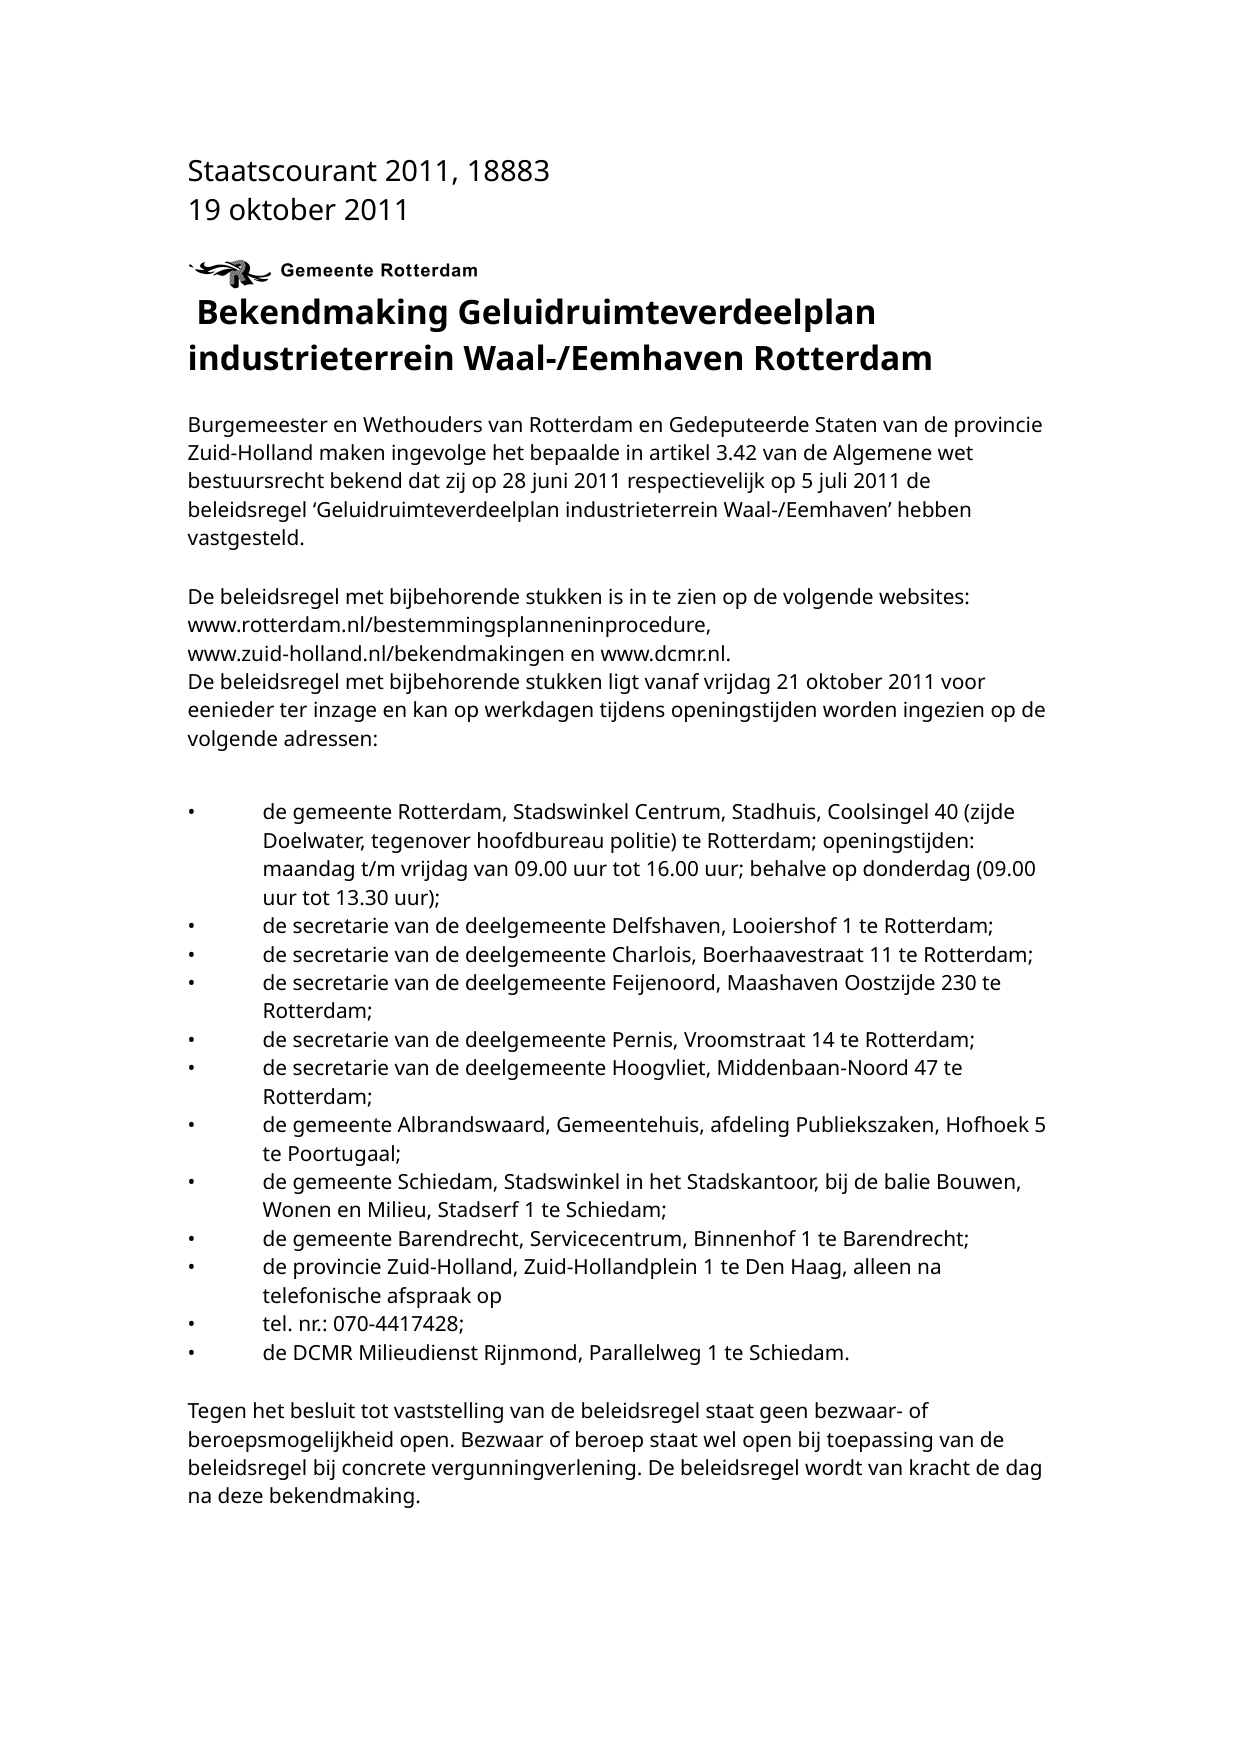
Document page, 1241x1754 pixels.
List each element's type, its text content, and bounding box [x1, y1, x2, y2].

text De beleidsregel met bijbehorende stukken is in te zien op de volgende websites: www.rotterdam.nl/bestemmingsplanneninprocedure, www.zuid-holland.nl/bekendmakingen en www.dcmr.nl. [187, 582, 1053, 667]
list de secretarie van de deelgemeente Charlois, Boerhaavestraat 11 te Rotterdam; [187, 940, 1053, 968]
list de provincie Zuid-Holland, Zuid-Hollandplein 1 te Den Haag, alleen na telefonische afspraak op [187, 1252, 1053, 1309]
list de secretarie van de deelgemeente Pernis, Vroomstraat 14 te Rotterdam; [187, 1025, 1053, 1053]
list de secretarie van de deelgemeente Feijenoord, Maashaven Oostzijde 230 te Rotterdam; [187, 968, 1053, 1025]
text Burgemeester en Wethouders van Rotterdam en Gedeputeerde Staten van de provincie Zuid-Holland maken ingevolge het bepaalde in artikel 3.42 van de Algemene wet bestuursrecht bekend dat zij op 28 juni 2011 respectievelijk op 5 juli 2011 de beleidsregel ‘Geluidruimteverdeelplan industrieterrein Waal-/Eemhaven’ hebben vastgesteld. [187, 410, 1053, 552]
text 19 oktober 2011 [187, 190, 1053, 229]
list de gemeente Albrandswaard, Gemeentehuis, afdeling Publiekszaken, Hofhoek 5 te Poortugaal; [187, 1110, 1053, 1167]
list tel. nr.: 070-4417428; [187, 1309, 1053, 1338]
subtitle Bekendmaking Geluidruimteverdeelplan industrieterrein Waal-/Eemhaven Rotterdam [187, 271, 1053, 380]
text Tegen het besluit tot vaststelling van de beleidsregel staat geen bezwaar- of beroepsmogelijkheid open. Bezwaar of beroep staat wel open bij toepassing van de beleidsregel bij concrete vergunningverlening. De beleidsregel wordt van kracht de dag na deze bekendmaking. [187, 1396, 1053, 1510]
text De beleidsregel met bijbehorende stukken ligt vanaf vrijdag 21 oktober 2011 voor eenieder ter inzage en kan op werkdagen tijdens openingstijden worden ingezien op de volgende adressen: [187, 667, 1053, 752]
picture [187, 258, 477, 289]
list de secretarie van de deelgemeente Delfshaven, Looiershof 1 te Rotterdam; [187, 911, 1053, 940]
list de secretarie van de deelgemeente Hoogvliet, Middenbaan-Noord 47 te Rotterdam; [187, 1053, 1053, 1110]
text Staatscourant 2011, 18883 [187, 150, 1053, 190]
list de gemeente Schiedam, Stadswinkel in het Stadskantoor, bij de balie Bouwen, Wonen en Milieu, Stadserf 1 te Schiedam; [187, 1167, 1053, 1224]
list de gemeente Rotterdam, Stadswinkel Centrum, Stadhuis, Coolsingel 40 (zijde Doelwater, tegenover hoofdbureau politie) te Rotterdam; openingstijden: maandag t/m vrijdag van 09.00 uur tot 16.00 uur; behalve op donderdag (09.00 uur tot 13.30 uur); [187, 797, 1053, 911]
list de DCMR Milieudienst Rijnmond, Parallelweg 1 te Schiedam. [187, 1338, 1053, 1366]
list de gemeente Barendrecht, Servicecentrum, Binnenhof 1 te Barendrecht; [187, 1224, 1053, 1252]
